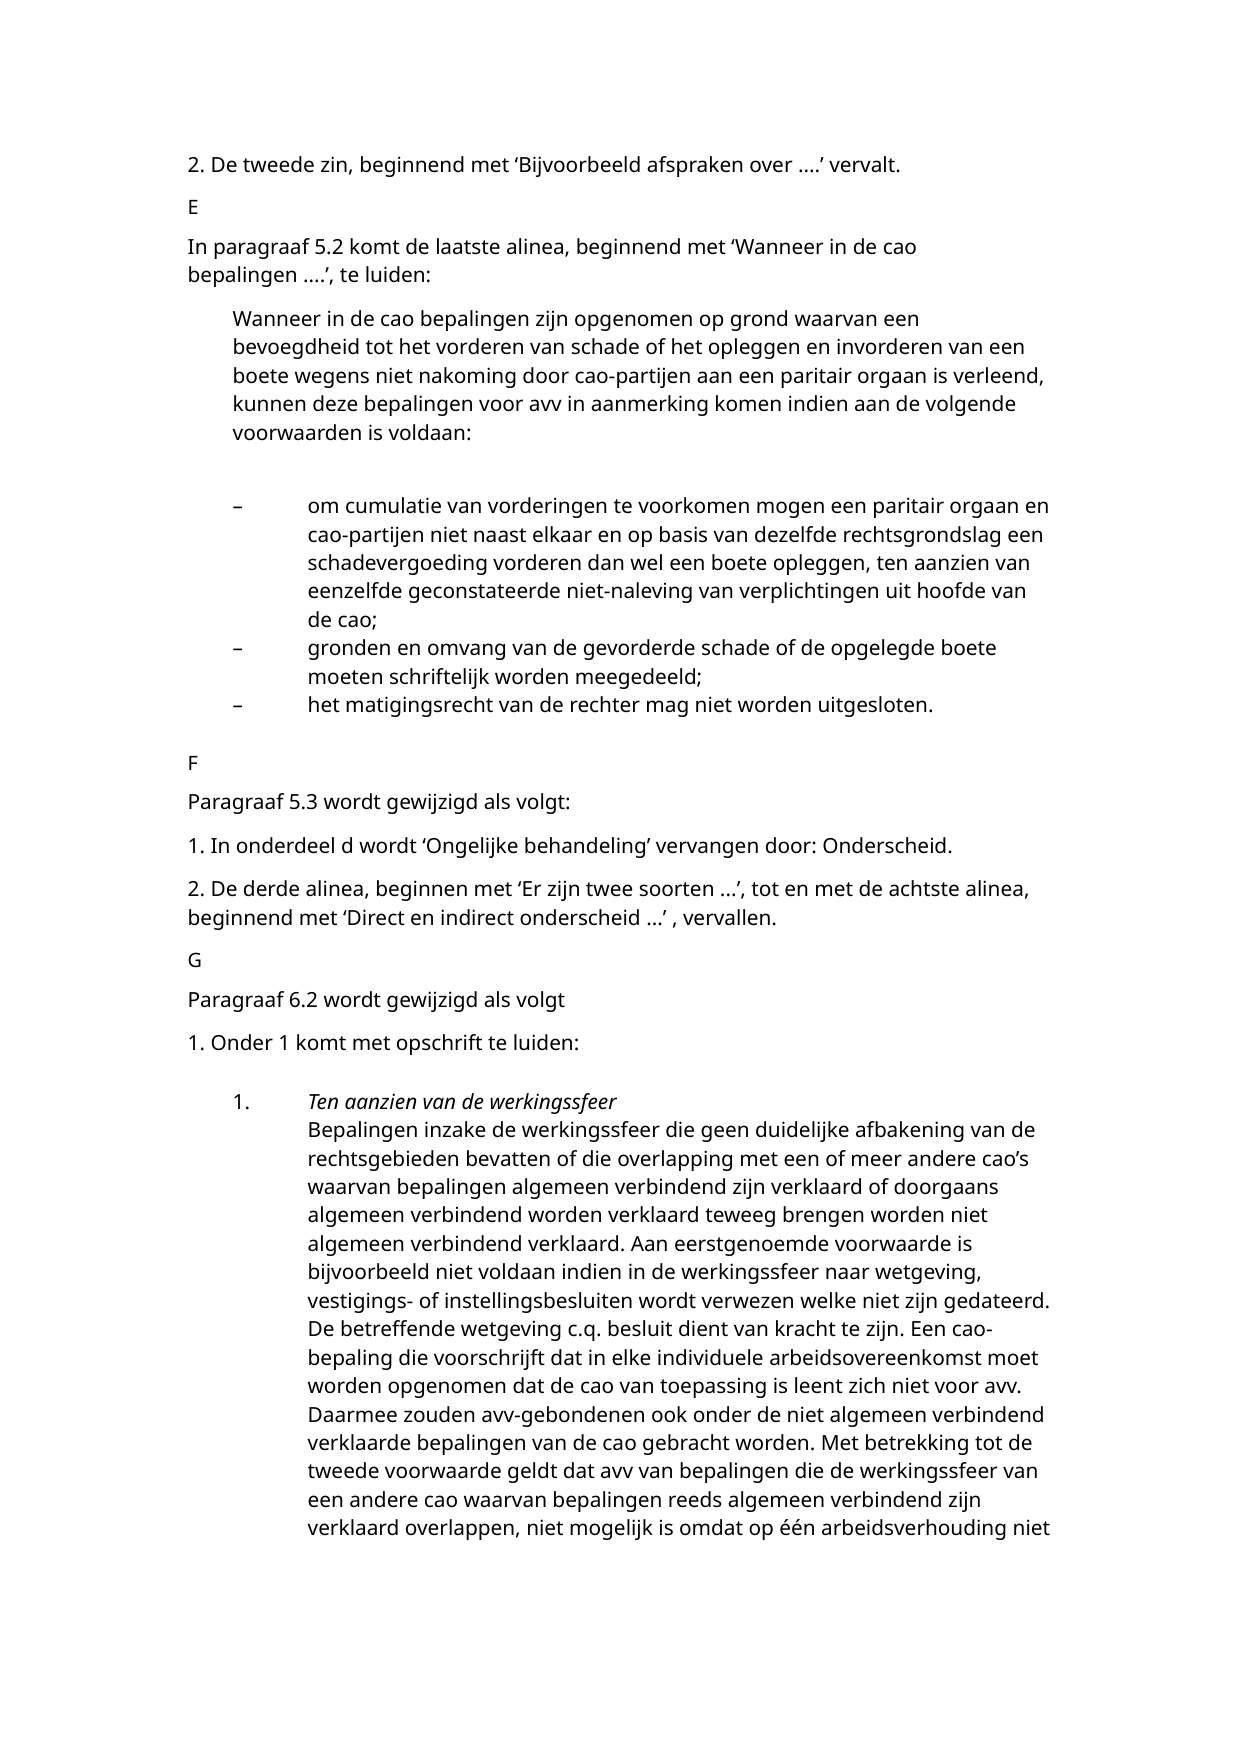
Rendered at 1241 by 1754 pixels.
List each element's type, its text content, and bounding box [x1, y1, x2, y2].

text Paragraaf 6.2 wordt gewijzigd als volgt [187, 985, 1053, 1013]
text Paragraaf 5.3 wordt gewijzigd als volgt: [187, 787, 1053, 816]
text 2. De derde alinea, beginnen met ‘Er zijn twee soorten ...’, tot en met de achtste alinea, beginnend met ‘Direct en indirect onderscheid ...’ , vervallen. [187, 874, 1053, 931]
text Wanneer in de cao bepalingen zijn opgenomen op grond waarvan een bevoegdheid tot het vorderen van schade of het opleggen en invorderen van een boete wegens niet nakoming door cao-partijen aan een paritair orgaan is verleend, kunnen deze bepalingen voor avv in aanmerking komen indien aan de volgende voorwaarden is voldaan: [232, 304, 1053, 446]
text G [187, 946, 1053, 973]
list Ten aanzien van de werkingssfeer [232, 1087, 1053, 1115]
text 1. In onderdeel d wordt ‘Ongelijke behandeling’ vervangen door: Onderscheid. [187, 831, 1053, 859]
text E [187, 193, 1053, 220]
text In paragraaf 5.2 komt de laatste alinea, beginnend met ‘Wanneer in de cao bepalingen ....’, te luiden: [187, 232, 1053, 289]
text F [187, 749, 1053, 776]
list gronden en omvang van de gevorderde schade of de opgelegde boete moeten schriftelijk worden meegedeeld; [232, 633, 1053, 690]
text 2. De tweede zin, beginnend met ‘Bijvoorbeeld afspraken over ....’ vervalt. [187, 150, 1053, 178]
text 1. Onder 1 komt met opschrift te luiden: [187, 1028, 1053, 1057]
list om cumulatie van vorderingen te voorkomen mogen een paritair orgaan en cao-partijen niet naast elkaar en op basis van dezelfde rechtsgrondslag een schadevergoeding vorderen dan wel een boete opleggen, ten aanzien van eenzelfde geconstateerde niet-naleving van verplichtingen uit hoofde van de cao; [232, 491, 1053, 633]
list het matigingsrecht van de rechter mag niet worden uitgesloten. [232, 690, 1053, 719]
list Bepalingen inzake de werkingssfeer die geen duidelijke afbakening van de rechtsgebieden bevatten of die overlapping met een of meer andere cao’s waarvan bepalingen algemeen verbindend zijn verklaard of doorgaans algemeen verbindend worden verklaard teweeg brengen worden niet algemeen verbindend verklaard. Aan eerstgenoemde voorwaarde is bijvoorbeeld niet voldaan indien in de werkingssfeer naar wetgeving, vestigings- of instellingsbesluiten wordt verwezen welke niet zijn gedateerd. De betreffende wetgeving c.q. besluit dient van kracht te zijn. Een cao-bepaling die voorschrijft dat in elke individuele arbeidsovereenkomst moet worden opgenomen dat de cao van toepassing is leent zich niet voor avv. Daarmee zouden avv-gebondenen ook onder de niet algemeen verbindend verklaarde bepalingen van de cao gebracht worden. Met betrekking tot de tweede voorwaarde geldt dat avv van bepalingen die de werkingssfeer van een andere cao waarvan bepalingen reeds algemeen verbindend zijn verklaard overlappen, niet mogelijk is omdat op één arbeidsverhouding niet [232, 1115, 1053, 1542]
